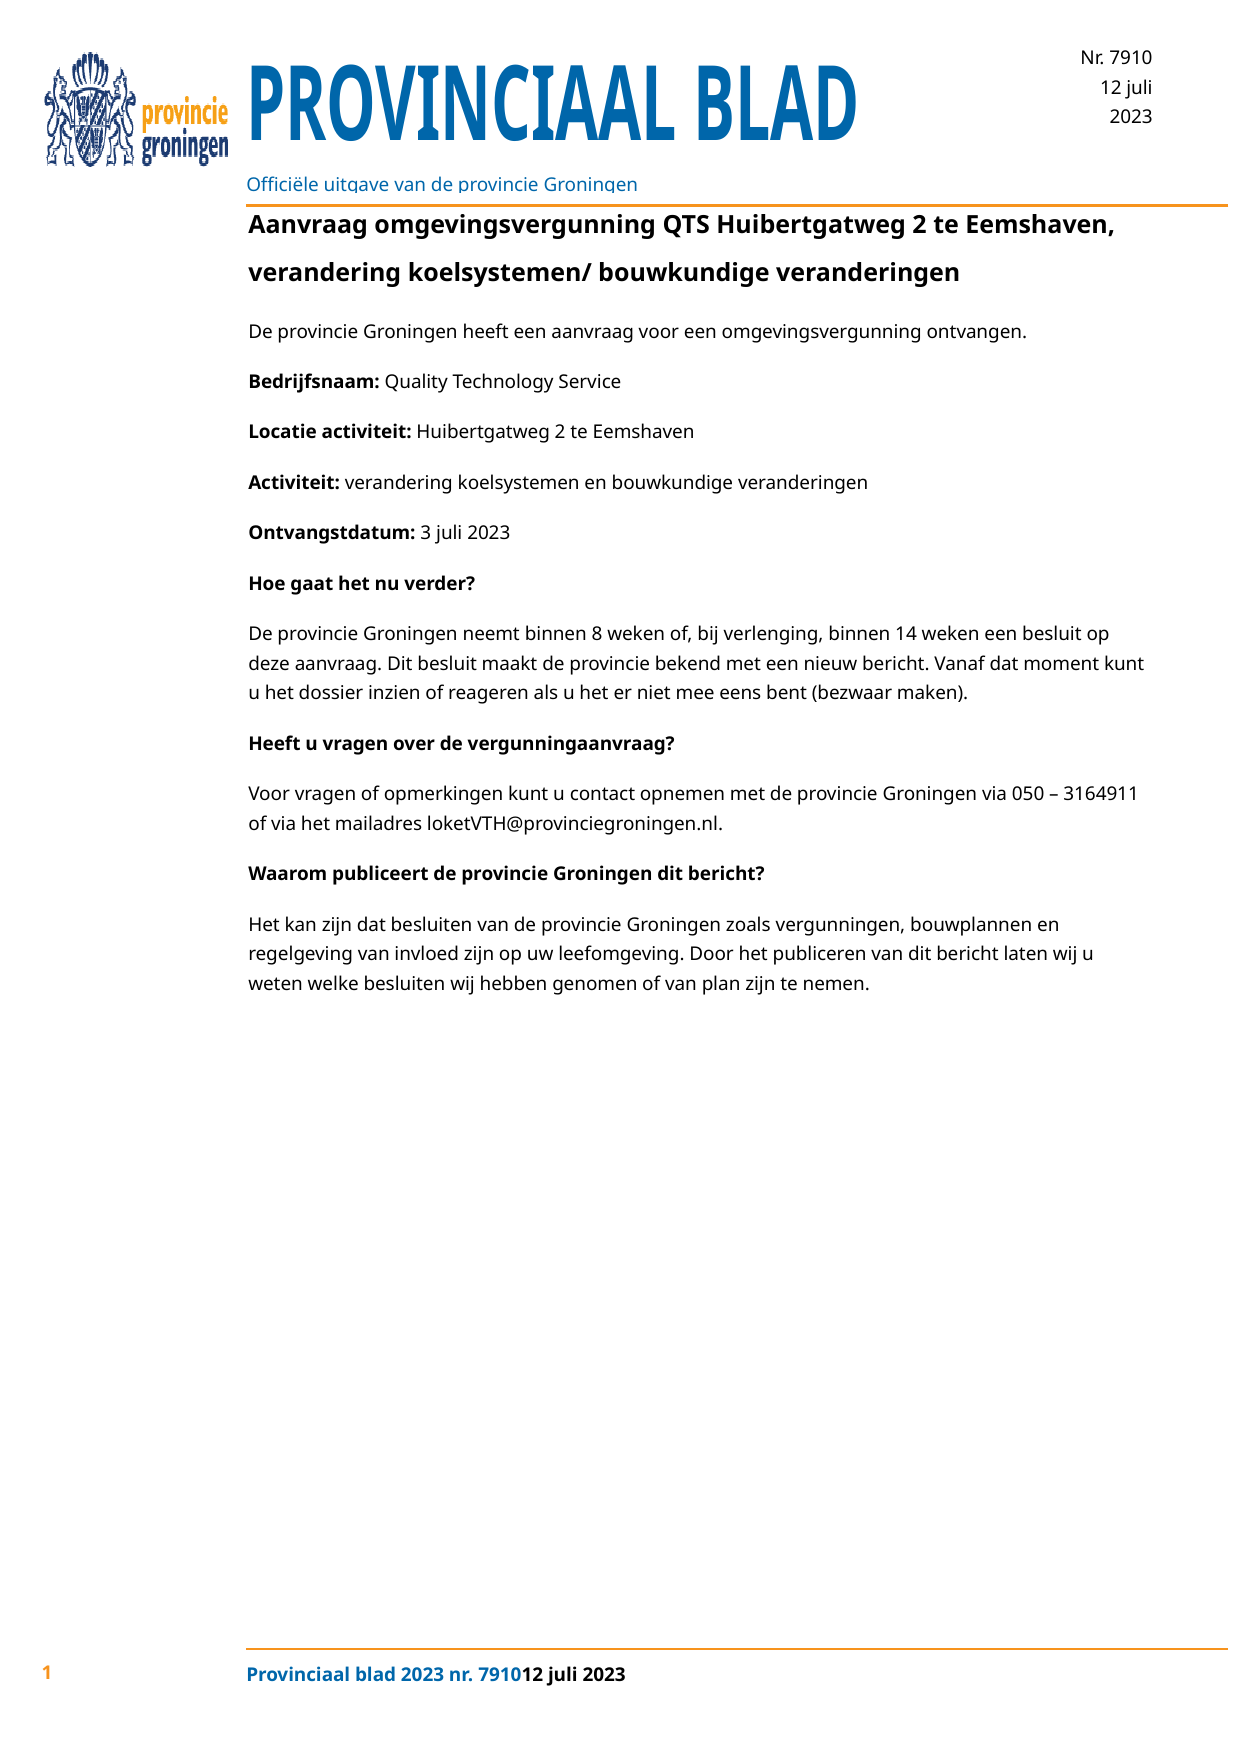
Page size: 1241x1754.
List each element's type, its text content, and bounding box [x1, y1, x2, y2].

text Activiteit: verandering koelsystemen en bouwkundige veranderingen [248, 469, 1152, 495]
text De provincie Groningen heeft een aanvraag voor een omgevingsvergunning ontvangen. [248, 318, 1152, 344]
text Waarom publiceert de provincie Groningen dit bericht? [248, 860, 1152, 886]
text Locatie activiteit: Huibertgatweg 2 te Eemshaven [248, 419, 1152, 444]
text Ontvangstdatum: 3 juli 2023 [248, 519, 1152, 545]
picture [41, 47, 231, 172]
text De provincie Groningen neemt binnen 8 weken of, bij verlenging, binnen 14 weken een besluit op deze aanvraag. Dit besluit maakt de provincie bekend met een nieuw bericht. Vanaf dat moment kunt u het dossier inzien of reageren als u het er niet mee eens bent (bezwaar maken). [248, 620, 1152, 705]
text Bedrijfsnaam: Quality Technology Service [248, 368, 1152, 394]
text Aanvraag omgevingsvergunning QTS Huibertgatweg 2 te Eemshaven, verandering koelsystemen/ bouwkundige veranderingen [248, 207, 1152, 288]
text Hoe gaat het nu verder? [248, 570, 1152, 596]
text Voor vragen of opmerkingen kunt u contact opnemen met de provincie Groningen via 050 – 3164911 of via het mailadres loketVTH@provinciegroningen.nl. [248, 780, 1152, 836]
text Het kan zijn dat besluiten van de provincie Groningen zoals vergunningen, bouwplannen en regelgeving van invloed zijn op uw leefomgeving. Door het publiceren van dit bericht laten wij u weten welke besluiten wij hebben genomen of van plan zijn te nemen. [248, 911, 1152, 996]
text Heeft u vragen over de vergunningaanvraag? [248, 730, 1152, 756]
